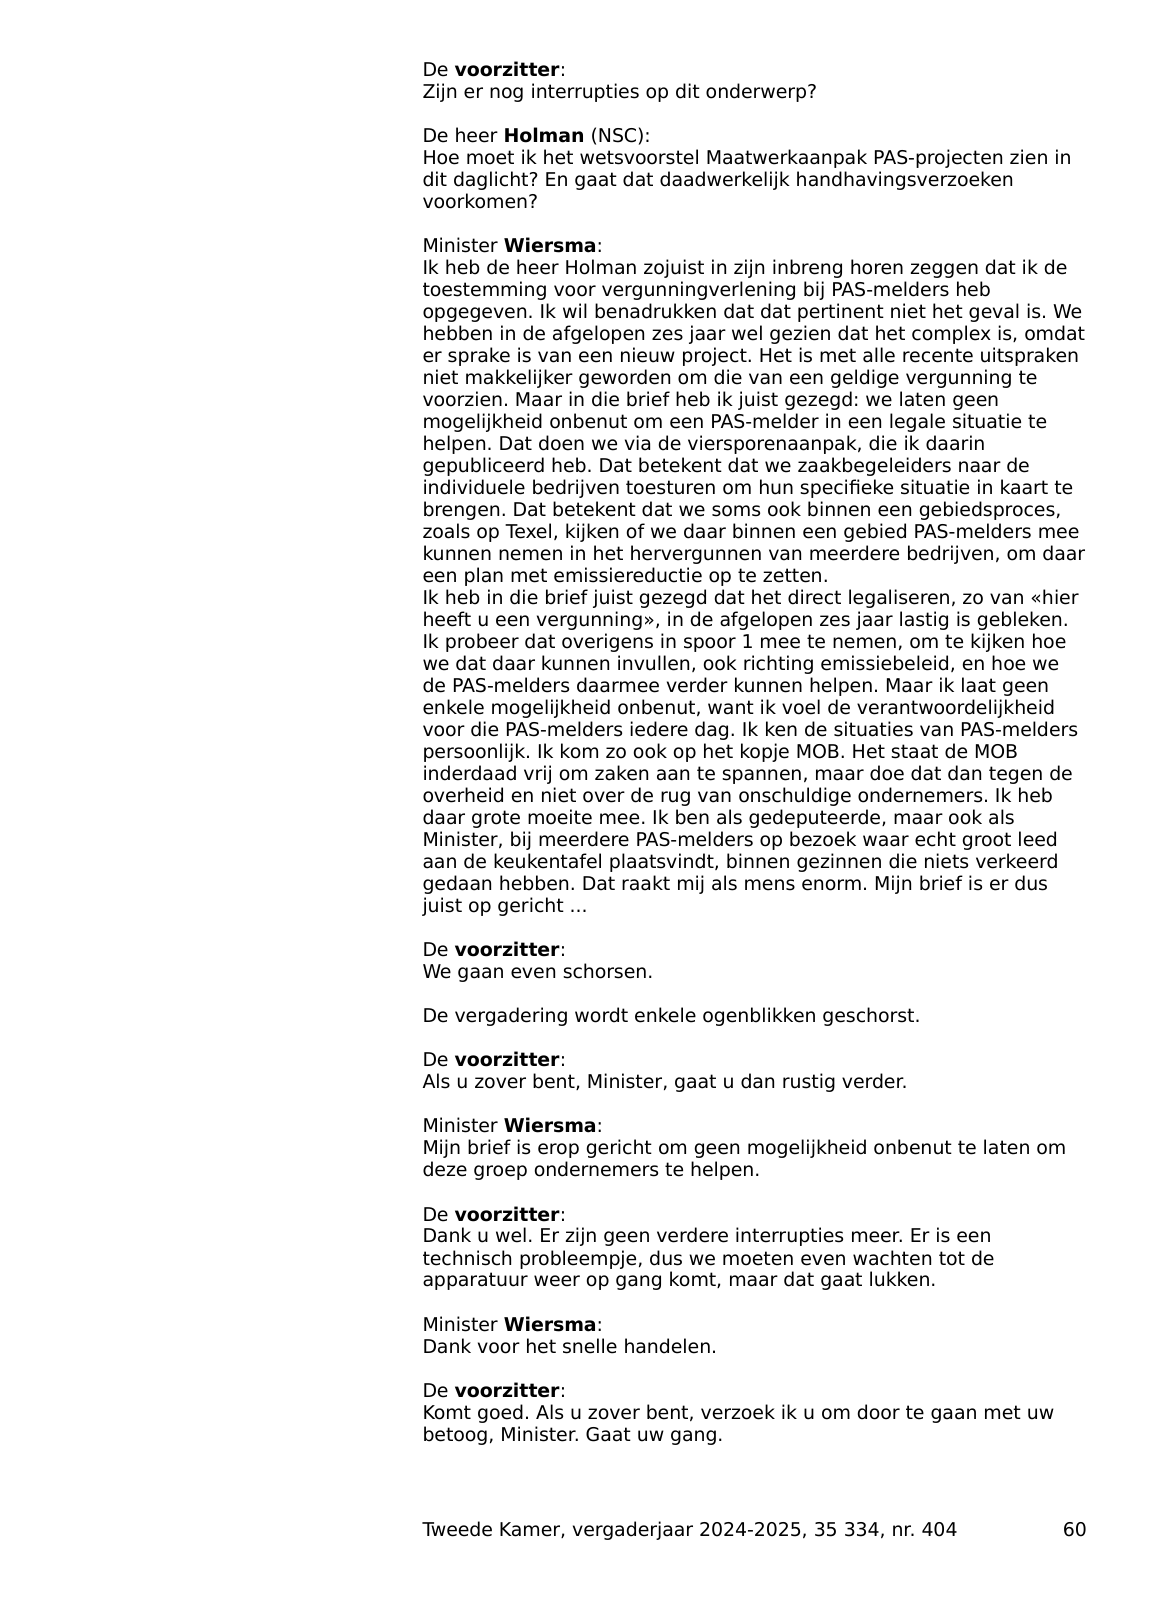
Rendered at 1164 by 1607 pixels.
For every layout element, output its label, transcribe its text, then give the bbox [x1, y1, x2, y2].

text Minister Wiersma: [422, 1313, 1087, 1336]
text De voorzitter: [422, 1203, 1087, 1225]
text Komt goed. Als u zover bent, verzoek ik u om door te gaan met uw betoog, Minister. Gaat uw gang. [422, 1402, 1087, 1446]
text De vergadering wordt enkele ogenblikken geschorst. [422, 1005, 1087, 1027]
text De voorzitter: [422, 59, 1087, 81]
text De voorzitter: [422, 1380, 1087, 1402]
text Ik heb in die brief juist gezegd dat het direct legaliseren, zo van «hier heeft u een vergunning», in de afgelopen zes jaar lastig is gebleken. Ik probeer dat overigens in spoor 1 mee te nemen, om te kijken hoe we dat daar kunnen invullen, ook richting emissiebeleid, en hoe we de PAS-melders daarmee verder kunnen helpen. Maar ik laat geen enkele mogelijkheid onbenut, want ik voel de verantwoordelijkheid voor die PAS-melders iedere dag. Ik ken de situaties van PAS-melders persoonlijk. Ik kom zo ook op het kopje MOB. Het staat de MOB inderdaad vrij om zaken aan te spannen, maar doe dat dan tegen de overheid en niet over de rug van onschuldige ondernemers. Ik heb daar grote moeite mee. Ik ben als gedeputeerde, maar ook als Minister, bij meerdere PAS-melders op bezoek waar echt groot leed aan de keukentafel plaatsvindt, binnen gezinnen die niets verkeerd gedaan hebben. Dat raakt mij als mens enorm. Mijn brief is er dus juist op gericht ... [422, 587, 1087, 917]
text Minister Wiersma: [422, 235, 1087, 257]
text De voorzitter: [422, 1049, 1087, 1071]
text Hoe moet ik het wetsvoorstel Maatwerkaanpak PAS-projecten zien in dit daglicht? En gaat dat daadwerkelijk handhavingsverzoeken voorkomen? [422, 147, 1087, 213]
text We gaan even schorsen. [422, 961, 1087, 983]
text Als u zover bent, Minister, gaat u dan rustig verder. [422, 1071, 1087, 1093]
text Dank voor het snelle handelen. [422, 1336, 1087, 1357]
text Minister Wiersma: [422, 1115, 1087, 1137]
text De voorzitter: [422, 939, 1087, 961]
text De heer Holman (NSC): [422, 125, 1087, 147]
text Dank u wel. Er zijn geen verdere interrupties meer. Er is een technisch probleempje, dus we moeten even wachten tot de apparatuur weer op gang komt, maar dat gaat lukken. [422, 1225, 1087, 1291]
text Zijn er nog interrupties op dit onderwerp? [422, 81, 1087, 103]
text Mijn brief is erop gericht om geen mogelijkheid onbenut te laten om deze groep ondernemers te helpen. [422, 1137, 1087, 1181]
text Ik heb de heer Holman zojuist in zijn inbreng horen zeggen dat ik de toestemming voor vergunningverlening bij PAS-melders heb opgegeven. Ik wil benadrukken dat dat pertinent niet het geval is. We hebben in de afgelopen zes jaar wel gezien dat het complex is, omdat er sprake is van een nieuw project. Het is met alle recente uitspraken niet makkelijker geworden om die van een geldige vergunning te voorzien. Maar in die brief heb ik juist gezegd: we laten geen mogelijkheid onbenut om een PAS-melder in een legale situatie te helpen. Dat doen we via de viersporenaanpak, die ik daarin gepubliceerd heb. Dat betekent dat we zaakbegeleiders naar de individuele bedrijven toesturen om hun specifieke situatie in kaart te brengen. Dat betekent dat we soms ook binnen een gebiedsproces, zoals op Texel, kijken of we daar binnen een gebied PAS-melders mee kunnen nemen in het hervergunnen van meerdere bedrijven, om daar een plan met emissiereductie op te zetten. [422, 257, 1087, 587]
